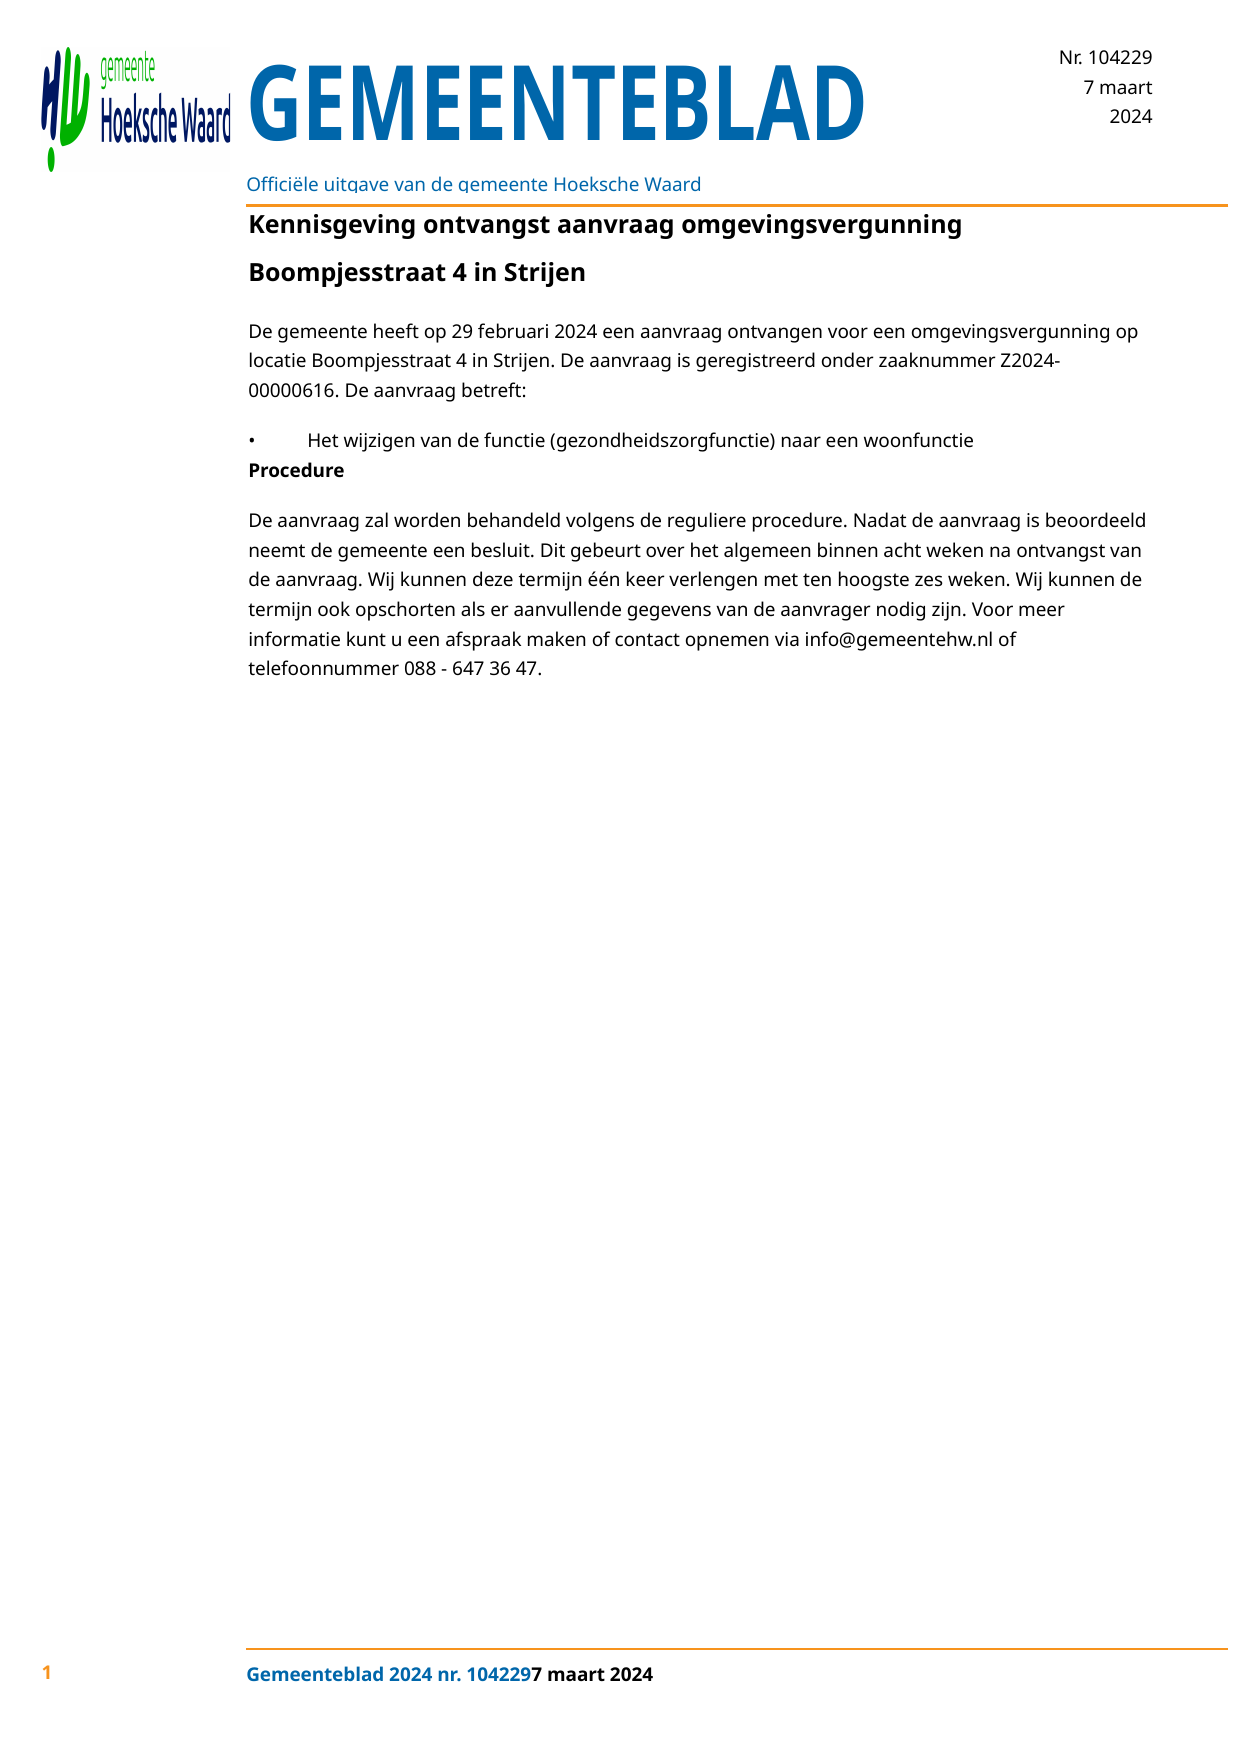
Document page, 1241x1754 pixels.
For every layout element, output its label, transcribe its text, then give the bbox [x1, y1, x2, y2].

list Het wijzigen van de functie (gezondheidszorgfunctie) naar een woonfunctie [248, 427, 1152, 453]
text De aanvraag zal worden behandeld volgens de reguliere procedure. Nadat de aanvraag is beoordeeld neemt de gemeente een besluit. Dit gebeurt over het algemeen binnen acht weken na ontvangst van de aanvraag. Wij kunnen deze termijn één keer verlengen met ten hoogste zes weken. Wij kunnen de termijn ook opschorten als er aanvullende gegevens van de aanvrager nodig zijn. Voor meer informatie kunt u een afspraak maken of contact opnemen via info@gemeentehw.nl of telefoonnummer 088 - 647 36 47. [248, 507, 1152, 681]
text Kennisgeving ontvangst aanvraag omgevingsvergunning Boompjesstraat 4 in Strijen [248, 207, 1152, 288]
text Procedure [248, 457, 1152, 483]
picture [41, 47, 231, 172]
text De gemeente heeft op 29 februari 2024 een aanvraag ontvangen voor een omgevingsvergunning op locatie Boompjesstraat 4 in Strijen. De aanvraag is geregistreerd onder zaaknummer Z2024-00000616. De aanvraag betreft: [248, 318, 1152, 403]
